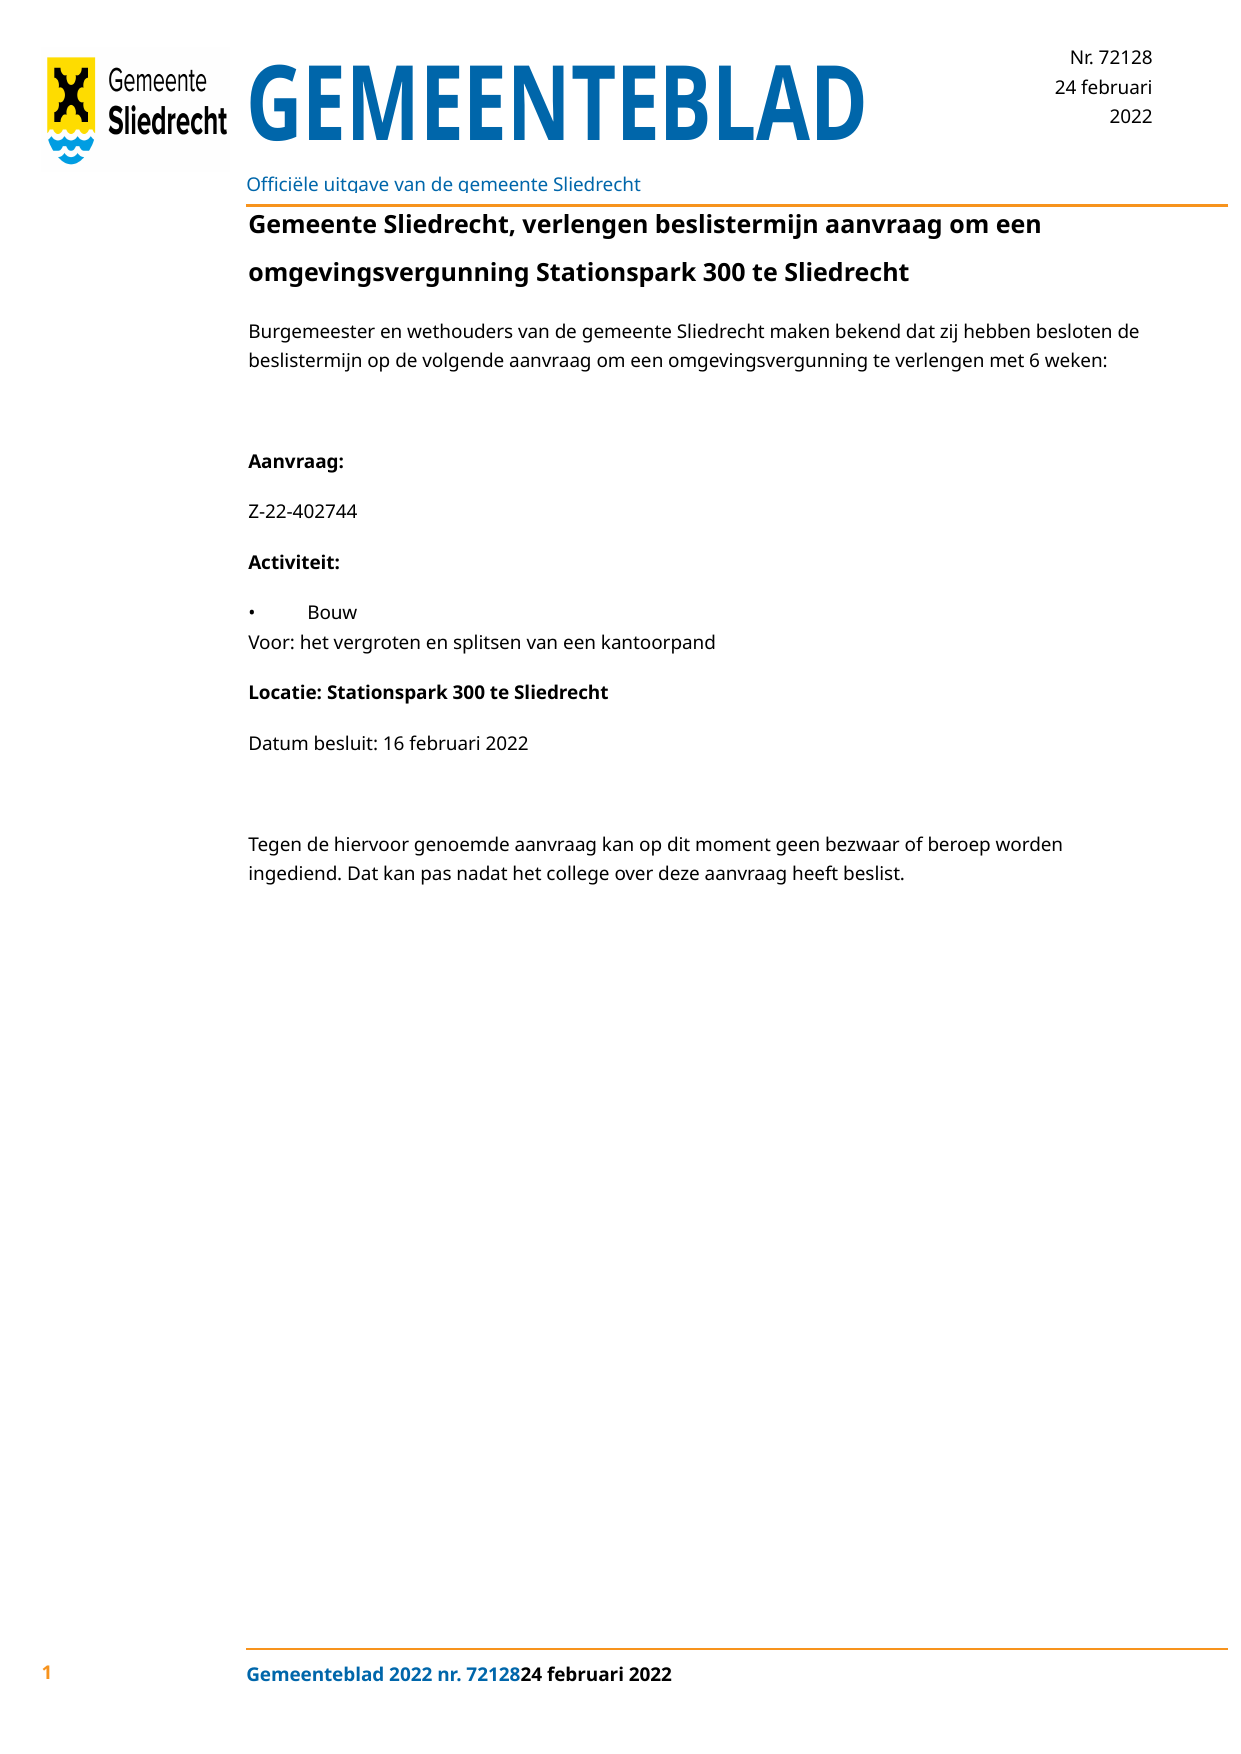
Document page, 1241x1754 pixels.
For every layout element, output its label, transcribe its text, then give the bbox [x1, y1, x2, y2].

text Datum besluit: 16 februari 2022 [248, 730, 1152, 756]
text Aanvraag: [248, 448, 1152, 474]
text Z-22-402744 [248, 499, 1152, 524]
text Voor: het vergroten en splitsen van een kantoorpand [248, 629, 1152, 655]
list Bouw [248, 599, 1152, 625]
picture [41, 47, 231, 172]
text Locatie: Stationspark 300 te Sliedrecht [248, 679, 1152, 705]
text Gemeente Sliedrecht, verlengen beslistermijn aanvraag om een omgevingsvergunning Stationspark 300 te Sliedrecht [248, 207, 1152, 288]
text Burgemeester en wethouders van de gemeente Sliedrecht maken bekend dat zij hebben besloten de beslistermijn op de volgende aanvraag om een omgevingsvergunning te verlengen met 6 weken: [248, 318, 1152, 373]
text Activiteit: [248, 549, 1152, 575]
text Tegen de hiervoor genoemde aanvraag kan op dit moment geen bezwaar of beroep worden ingediend. Dat kan pas nadat het college over deze aanvraag heeft beslist. [248, 831, 1152, 886]
